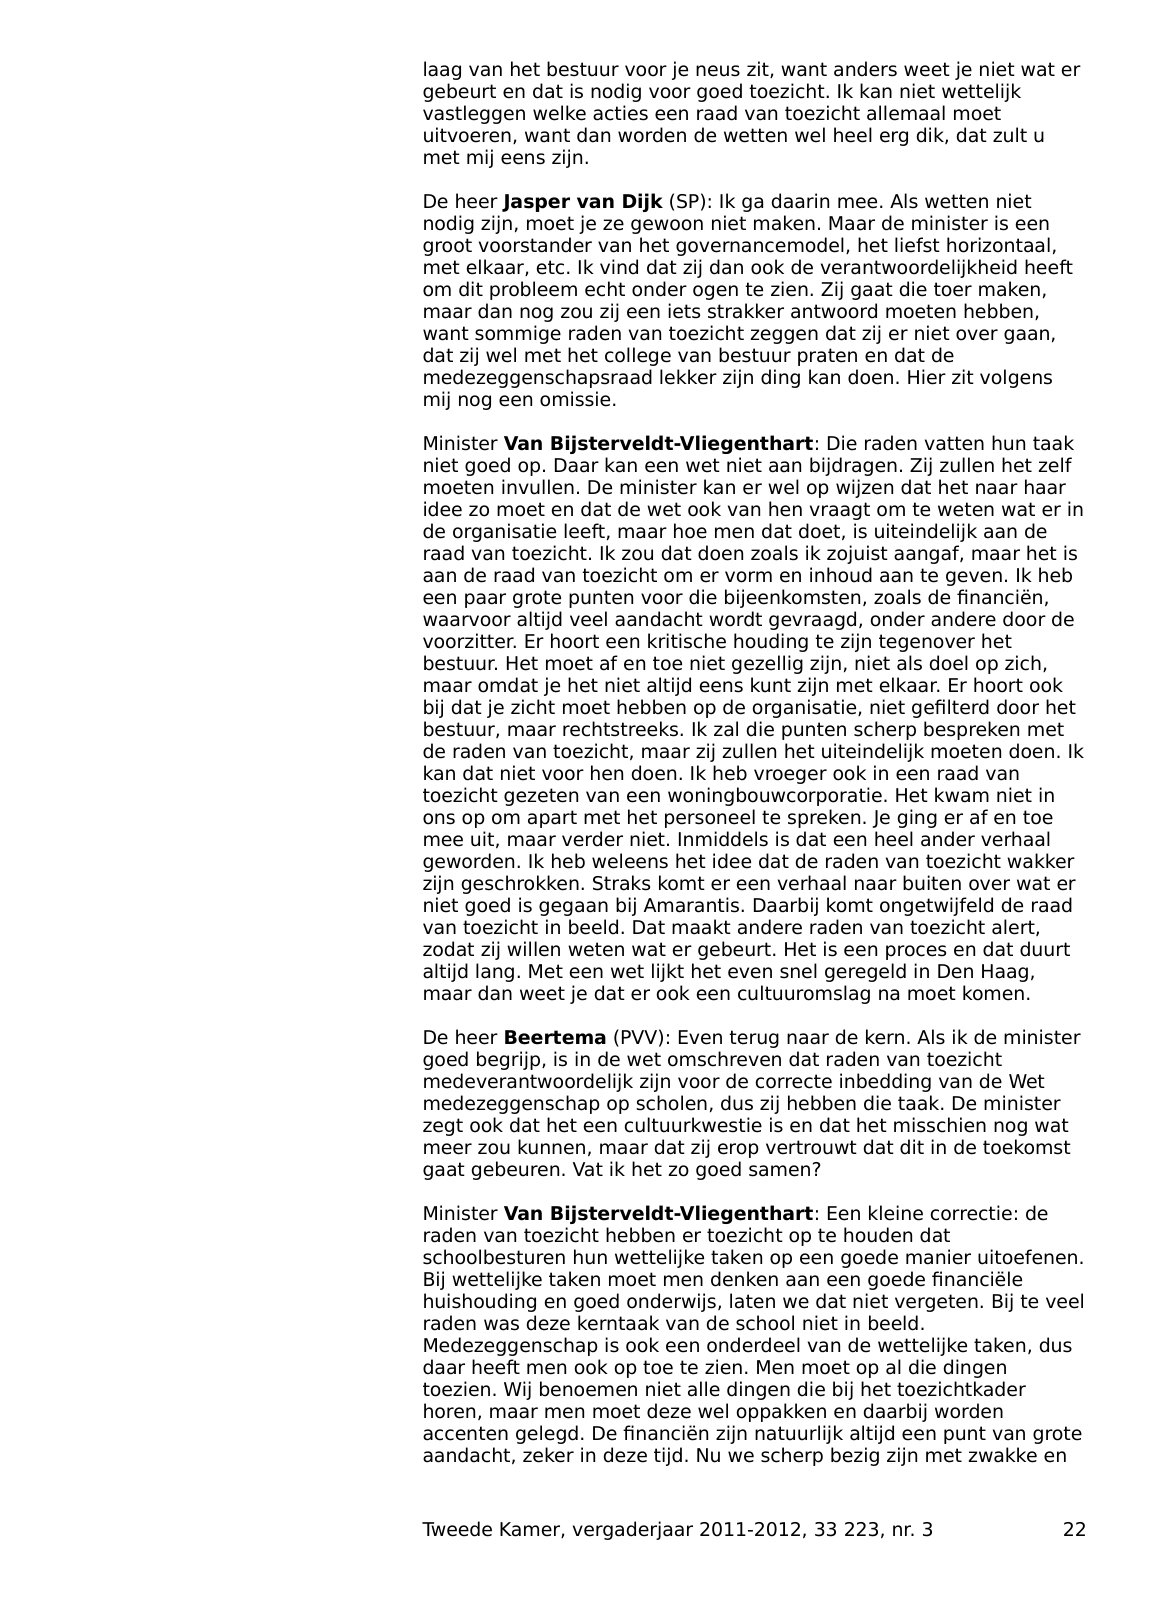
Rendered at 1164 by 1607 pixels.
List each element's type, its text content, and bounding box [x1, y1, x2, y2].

text laag van het bestuur voor je neus zit, want anders weet je niet wat er gebeurt en dat is nodig voor goed toezicht. Ik kan niet wettelijk vastleggen welke acties een raad van toezicht allemaal moet uitvoeren, want dan worden de wetten wel heel erg dik, dat zult u met mij eens zijn. [422, 59, 1087, 169]
text De heer Jasper van Dijk (SP): Ik ga daarin mee. Als wetten niet nodig zijn, moet je ze gewoon niet maken. Maar de minister is een groot voorstander van het governancemodel, het liefst horizontaal, met elkaar, etc. Ik vind dat zij dan ook de verantwoordelijkheid heeft om dit probleem echt onder ogen te zien. Zij gaat die toer maken, maar dan nog zou zij een iets strakker antwoord moeten hebben, want sommige raden van toezicht zeggen dat zij er niet over gaan, dat zij wel met het college van bestuur praten en dat de medezeggenschapsraad lekker zijn ding kan doen. Hier zit volgens mij nog een omissie. [422, 191, 1087, 411]
text De heer Beertema (PVV): Even terug naar de kern. Als ik de minister goed begrijp, is in de wet omschreven dat raden van toezicht medeverantwoordelijk zijn voor de correcte inbedding van de Wet medezeggenschap op scholen, dus zij hebben die taak. De minister zegt ook dat het een cultuurkwestie is en dat het misschien nog wat meer zou kunnen, maar dat zij erop vertrouwt dat dit in de toekomst gaat gebeuren. Vat ik het zo goed samen? [422, 1027, 1087, 1181]
text Minister Van Bijsterveldt-Vliegenthart: Een kleine correctie: de raden van toezicht hebben er toezicht op te houden dat schoolbesturen hun wettelijke taken op een goede manier uitoefenen. Bij wettelijke taken moet men denken aan een goede financiële huishouding en goed onderwijs, laten we dat niet vergeten. Bij te veel raden was deze kerntaak van de school niet in beeld. Medezeggenschap is ook een onderdeel van de wettelijke taken, dus daar heeft men ook op toe te zien. Men moet op al die dingen toezien. Wij benoemen niet alle dingen die bij het toezichtkader horen, maar men moet deze wel oppakken en daarbij worden accenten gelegd. De financiën zijn natuurlijk altijd een punt van grote aandacht, zeker in deze tijd. Nu we scherp bezig zijn met zwakke en [422, 1203, 1087, 1467]
text Minister Van Bijsterveldt-Vliegenthart: Die raden vatten hun taak niet goed op. Daar kan een wet niet aan bijdragen. Zij zullen het zelf moeten invullen. De minister kan er wel op wijzen dat het naar haar idee zo moet en dat de wet ook van hen vraagt om te weten wat er in de organisatie leeft, maar hoe men dat doet, is uiteindelijk aan de raad van toezicht. Ik zou dat doen zoals ik zojuist aangaf, maar het is aan de raad van toezicht om er vorm en inhoud aan te geven. Ik heb een paar grote punten voor die bijeenkomsten, zoals de financiën, waarvoor altijd veel aandacht wordt gevraagd, onder andere door de voorzitter. Er hoort een kritische houding te zijn tegenover het bestuur. Het moet af en toe niet gezellig zijn, niet als doel op zich, maar omdat je het niet altijd eens kunt zijn met elkaar. Er hoort ook bij dat je zicht moet hebben op de organisatie, niet gefilterd door het bestuur, maar rechtstreeks. Ik zal die punten scherp bespreken met de raden van toezicht, maar zij zullen het uiteindelijk moeten doen. Ik kan dat niet voor hen doen. Ik heb vroeger ook in een raad van toezicht gezeten van een woningbouwcorporatie. Het kwam niet in ons op om apart met het personeel te spreken. Je ging er af en toe mee uit, maar verder niet. Inmiddels is dat een heel ander verhaal geworden. Ik heb weleens het idee dat de raden van toezicht wakker zijn geschrokken. Straks komt er een verhaal naar buiten over wat er niet goed is gegaan bij Amarantis. Daarbij komt ongetwijfeld de raad van toezicht in beeld. Dat maakt andere raden van toezicht alert, zodat zij willen weten wat er gebeurt. Het is een proces en dat duurt altijd lang. Met een wet lijkt het even snel geregeld in Den Haag, maar dan weet je dat er ook een cultuuromslag na moet komen. [422, 433, 1087, 1004]
